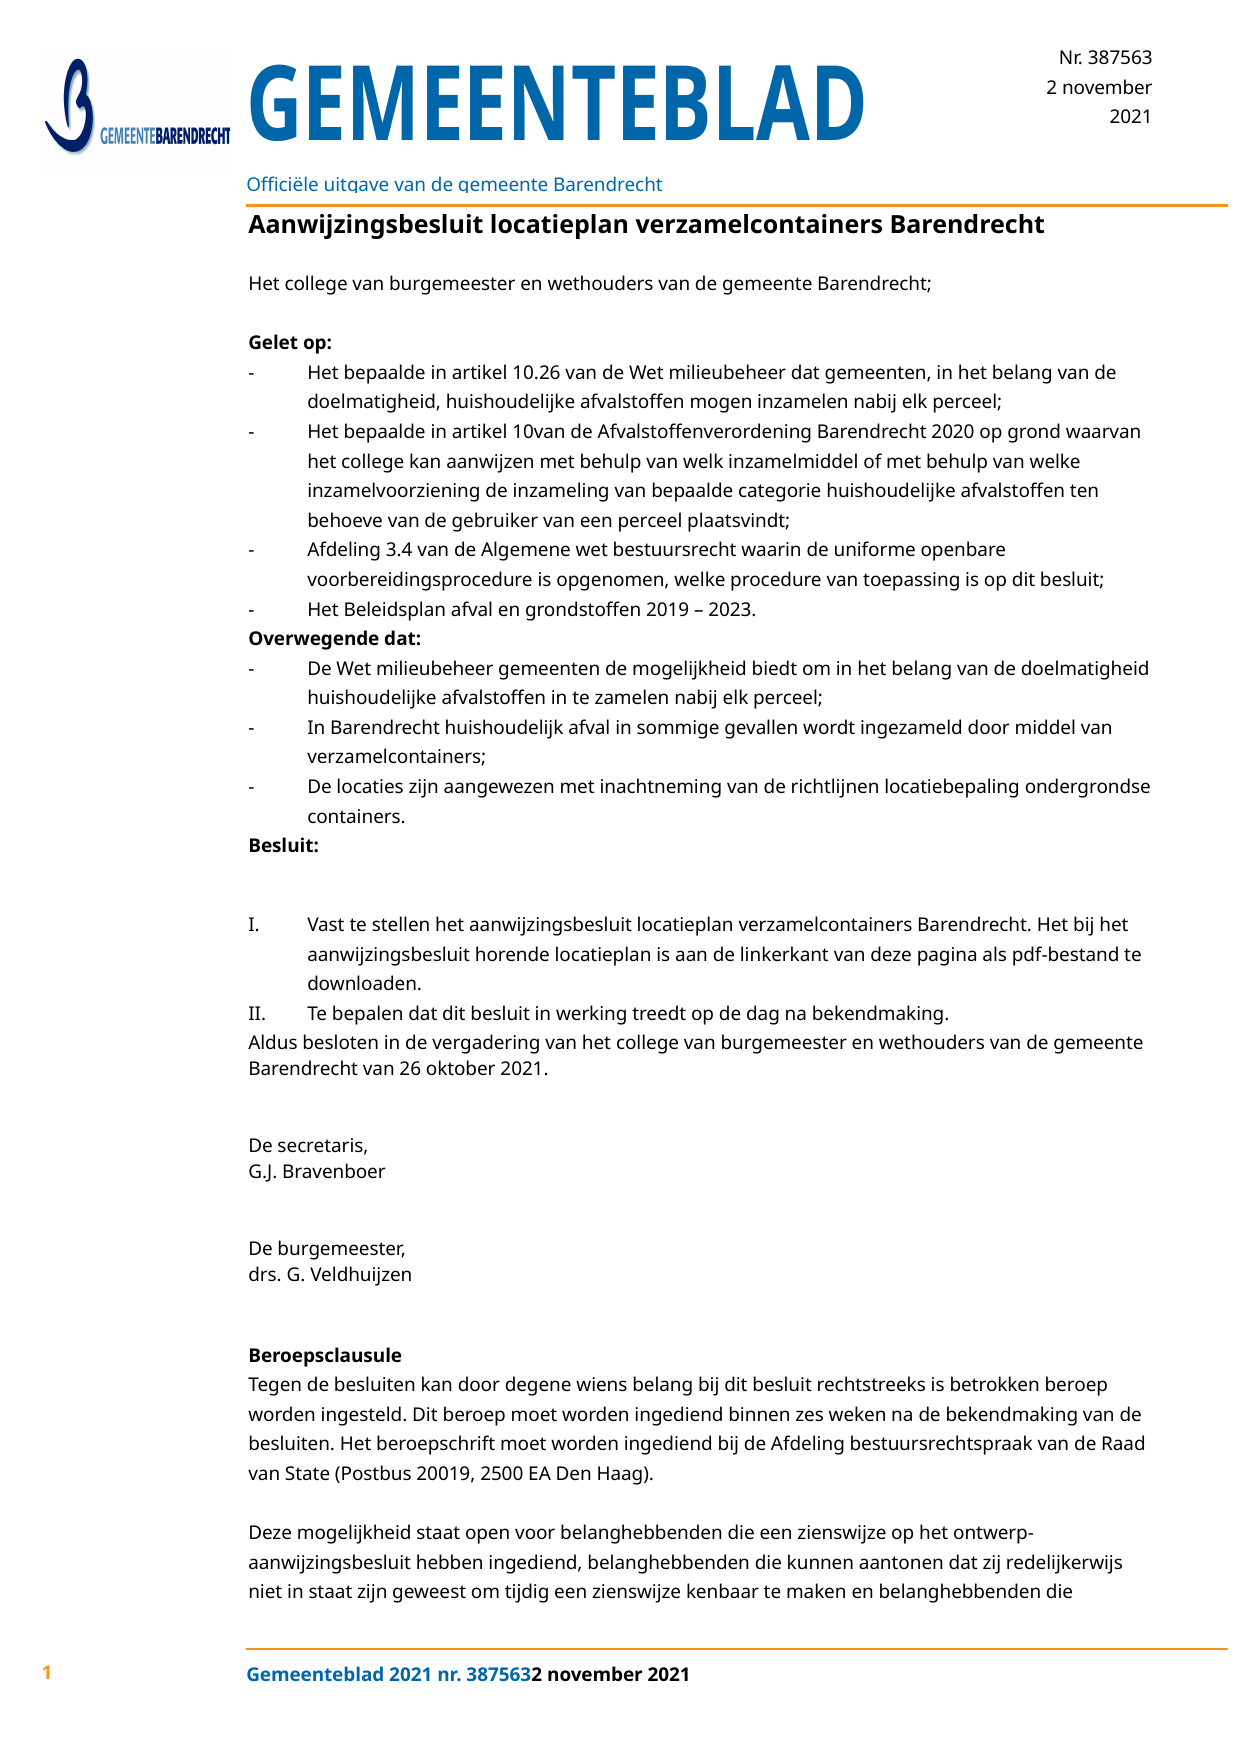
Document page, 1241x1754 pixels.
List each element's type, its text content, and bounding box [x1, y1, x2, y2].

text Aldus besloten in de vergadering van het college van burgemeester en wethouders van de gemeente Barendrecht van 26 oktober 2021. [248, 1029, 1152, 1081]
list Het bepaalde in artikel 10.26 van de Wet milieubeheer dat gemeenten, in het belang van de doelmatigheid, huishoudelijke afvalstoffen mogen inzamelen nabij elk perceel; [248, 359, 1152, 414]
list Het bepaalde in artikel 10van de Afvalstoffenverordening Barendrecht 2020 op grond waarvan het college kan aanwijzen met behulp van welk inzamelmiddel of met behulp van welke inzamelvoorziening de inzameling van bepaalde categorie huishoudelijke afvalstoffen ten behoeve van de gebruiker van een perceel plaatsvindt; [248, 418, 1152, 533]
list Afdeling 3.4 van de Algemene wet bestuursrecht waarin de uniforme openbare voorbereidingsprocedure is opgenomen, welke procedure van toepassing is op dit besluit; [248, 537, 1152, 592]
text Tegen de besluiten kan door degene wiens belang bij dit besluit rechtstreeks is betrokken beroep worden ingesteld. Dit beroep moet worden ingediend binnen zes weken na de bekendmaking van de besluiten. Het beroepschrift moet worden ingediend bij de Afdeling bestuursrechtspraak van de Raad van State (Postbus 20019, 2500 EA Den Haag). [248, 1371, 1152, 1486]
list Vast te stellen het aanwijzingsbesluit locatieplan verzamelcontainers Barendrecht. Het bij het aanwijzingsbesluit horende locatieplan is aan de linkerkant van deze pagina als pdf-bestand te downloaden. [248, 911, 1152, 996]
text Deze mogelijkheid staat open voor belanghebbenden die een zienswijze op het ontwerp-aanwijzingsbesluit hebben ingediend, belanghebbenden die kunnen aantonen dat zij redelijkerwijs niet in staat zijn geweest om tijdig een zienswijze kenbaar te maken en belanghebbenden die [248, 1519, 1152, 1604]
text drs. G. Veldhuijzen [248, 1261, 1152, 1287]
text G.J. Bravenboer [248, 1158, 1152, 1184]
text Gelet op: [248, 329, 1152, 355]
text Het college van burgemeester en wethouders van de gemeente Barendrecht; [248, 270, 1152, 296]
list Het Beleidsplan afval en grondstoffen 2019 – 2023. [248, 596, 1152, 621]
list De Wet milieubeheer gemeenten de mogelijkheid biedt om in het belang van de doelmatigheid huishoudelijke afvalstoffen in te zamelen nabij elk perceel; [248, 655, 1152, 710]
picture [41, 47, 231, 172]
text Besluit: [248, 832, 1152, 858]
text Overwegende dat: [248, 625, 1152, 651]
text Beroepsclausule [248, 1342, 1152, 1367]
text De burgemeester, [248, 1235, 1152, 1261]
list Te bepalen dat dit besluit in werking treedt op de dag na bekendmaking. [248, 1000, 1152, 1026]
list De locaties zijn aangewezen met inachtneming van de richtlijnen locatiebepaling ondergrondse containers. [248, 773, 1152, 828]
text De secretaris, [248, 1132, 1152, 1158]
text Aanwijzingsbesluit locatieplan verzamelcontainers Barendrecht [248, 207, 1152, 241]
list In Barendrecht huishoudelijk afval in sommige gevallen wordt ingezameld door middel van verzamelcontainers; [248, 714, 1152, 769]
